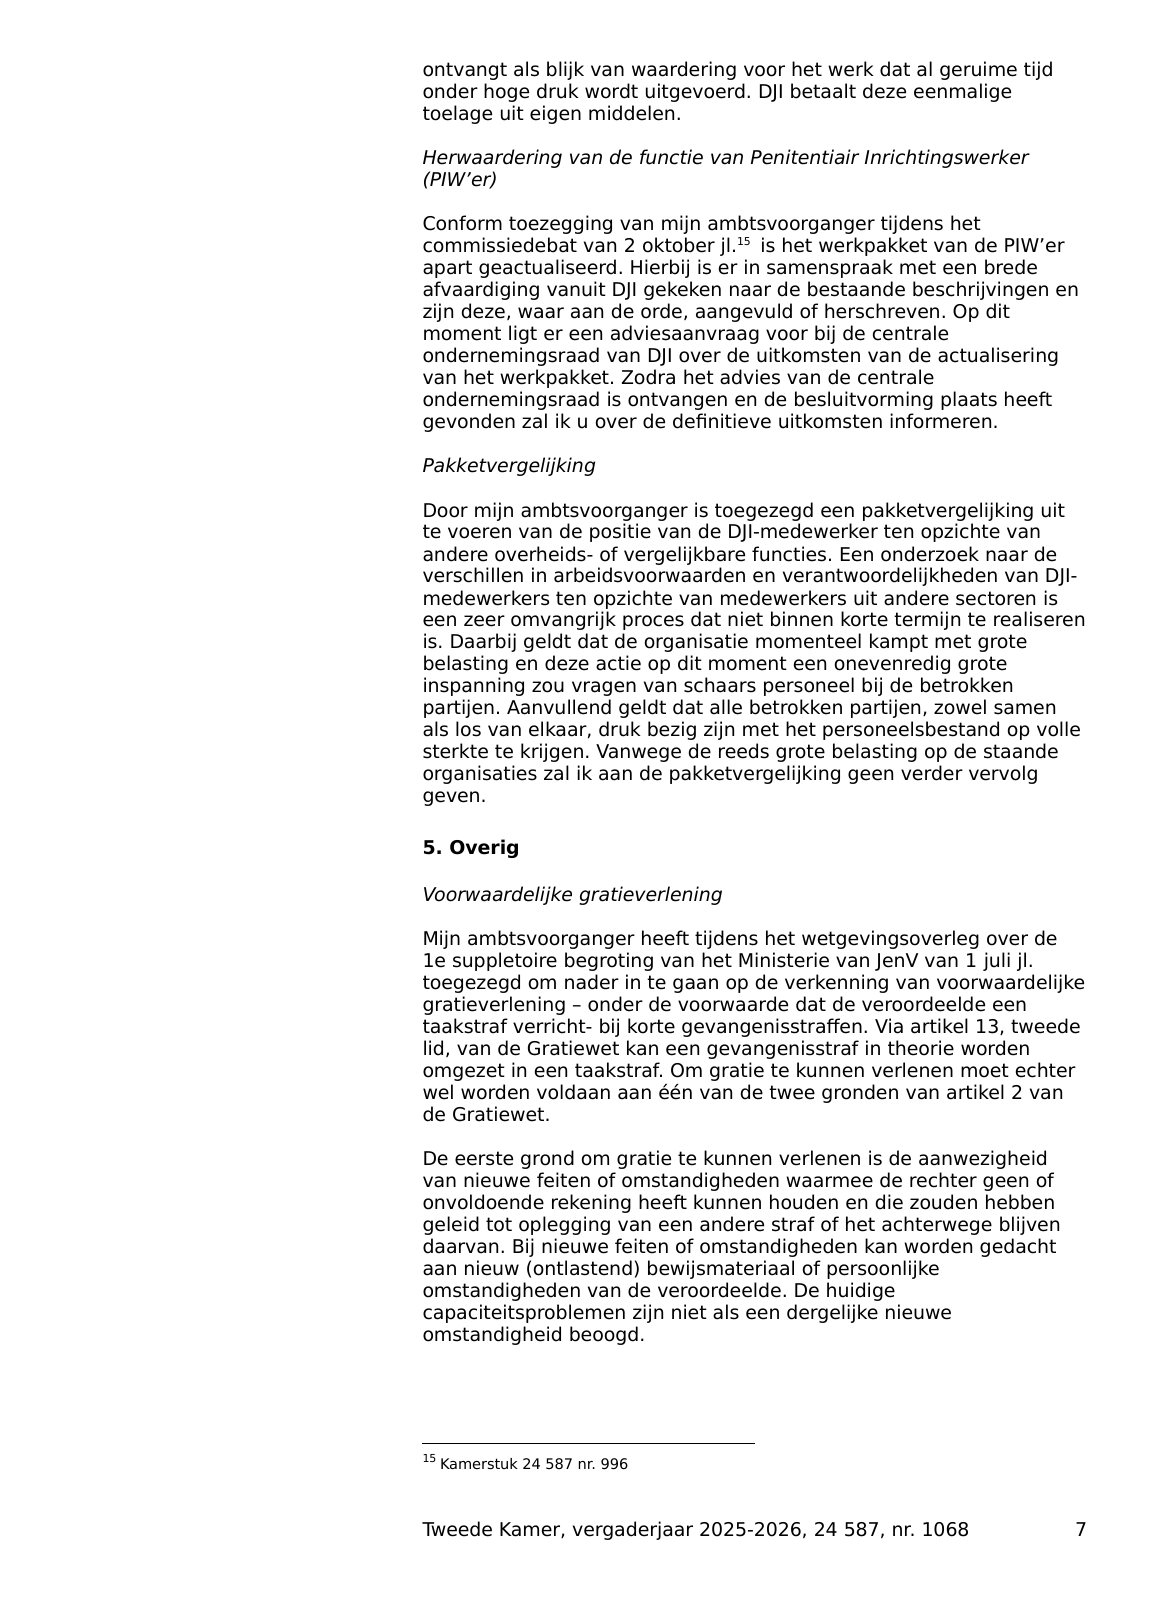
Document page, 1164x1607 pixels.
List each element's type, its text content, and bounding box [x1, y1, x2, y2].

subtitle Pakketvergelijking [422, 455, 1087, 477]
subtitle 5. Overig [422, 837, 1087, 859]
text Kamerstuk 24 587 nr. 996 [422, 1452, 1087, 1474]
text Mijn ambtsvoorganger heeft tijdens het wetgevingsoverleg over de 1e suppletoire begroting van het Ministerie van JenV van 1 juli jl. toegezegd om nader in te gaan op de verkenning van voorwaardelijke gratieverlening – onder de voorwaarde dat de veroordeelde een taakstraf verricht- bij korte gevangenisstraffen. Via artikel 13, tweede lid, van de Gratiewet kan een gevangenisstraf in theorie worden omgezet in een taakstraf. Om gratie te kunnen verlenen moet echter wel worden voldaan aan één van de twee gronden van artikel 2 van de Gratiewet. [422, 928, 1087, 1126]
subtitle Voorwaardelijke gratieverlening [422, 884, 1087, 906]
subtitle Herwaardering van de functie van Penitentiair Inrichtingswerker (PIW’er) [422, 147, 1087, 191]
text Conform toezegging van mijn ambtsvoorganger tijdens het commissiedebat van 2 oktober jl. is het werkpakket van de PIW’er apart geactualiseerd. Hierbij is er in samenspraak met een brede afvaardiging vanuit DJI gekeken naar de bestaande beschrijvingen en zijn deze, waar aan de orde, aangevuld of herschreven. Op dit moment ligt er een adviesaanvraag voor bij de centrale ondernemingsraad van DJI over de uitkomsten van de actualisering van het werkpakket. Zodra het advies van de centrale ondernemingsraad is ontvangen en de besluitvorming plaats heeft gevonden zal ik u over de definitieve uitkomsten informeren. [422, 213, 1087, 433]
text De eerste grond om gratie te kunnen verlenen is de aanwezigheid van nieuwe feiten of omstandigheden waarmee de rechter geen of onvoldoende rekening heeft kunnen houden en die zouden hebben geleid tot oplegging van een andere straf of het achterwege blijven daarvan. Bij nieuwe feiten of omstandigheden kan worden gedacht aan nieuw (ontlastend) bewijsmateriaal of persoonlijke omstandigheden van de veroordeelde. De huidige capaciteitsproblemen zijn niet als een dergelijke nieuwe omstandigheid beoogd. [422, 1148, 1087, 1346]
text ontvangt als blijk van waardering voor het werk dat al geruime tijd onder hoge druk wordt uitgevoerd. DJI betaalt deze eenmalige toelage uit eigen middelen. [422, 59, 1087, 125]
text Door mijn ambtsvoorganger is toegezegd een pakketvergelijking uit te voeren van de positie van de DJI-medewerker ten opzichte van andere overheids- of vergelijkbare functies. Een onderzoek naar de verschillen in arbeidsvoorwaarden en verantwoordelijkheden van DJI-medewerkers ten opzichte van medewerkers uit andere sectoren is een zeer omvangrijk proces dat niet binnen korte termijn te realiseren is. Daarbij geldt dat de organisatie momenteel kampt met grote belasting en deze actie op dit moment een onevenredig grote inspanning zou vragen van schaars personeel bij de betrokken partijen. Aanvullend geldt dat alle betrokken partijen, zowel samen als los van elkaar, druk bezig zijn met het personeelsbestand op volle sterkte te krijgen. Vanwege de reeds grote belasting op de staande organisaties zal ik aan de pakketvergelijking geen verder vervolg geven. [422, 499, 1087, 807]
